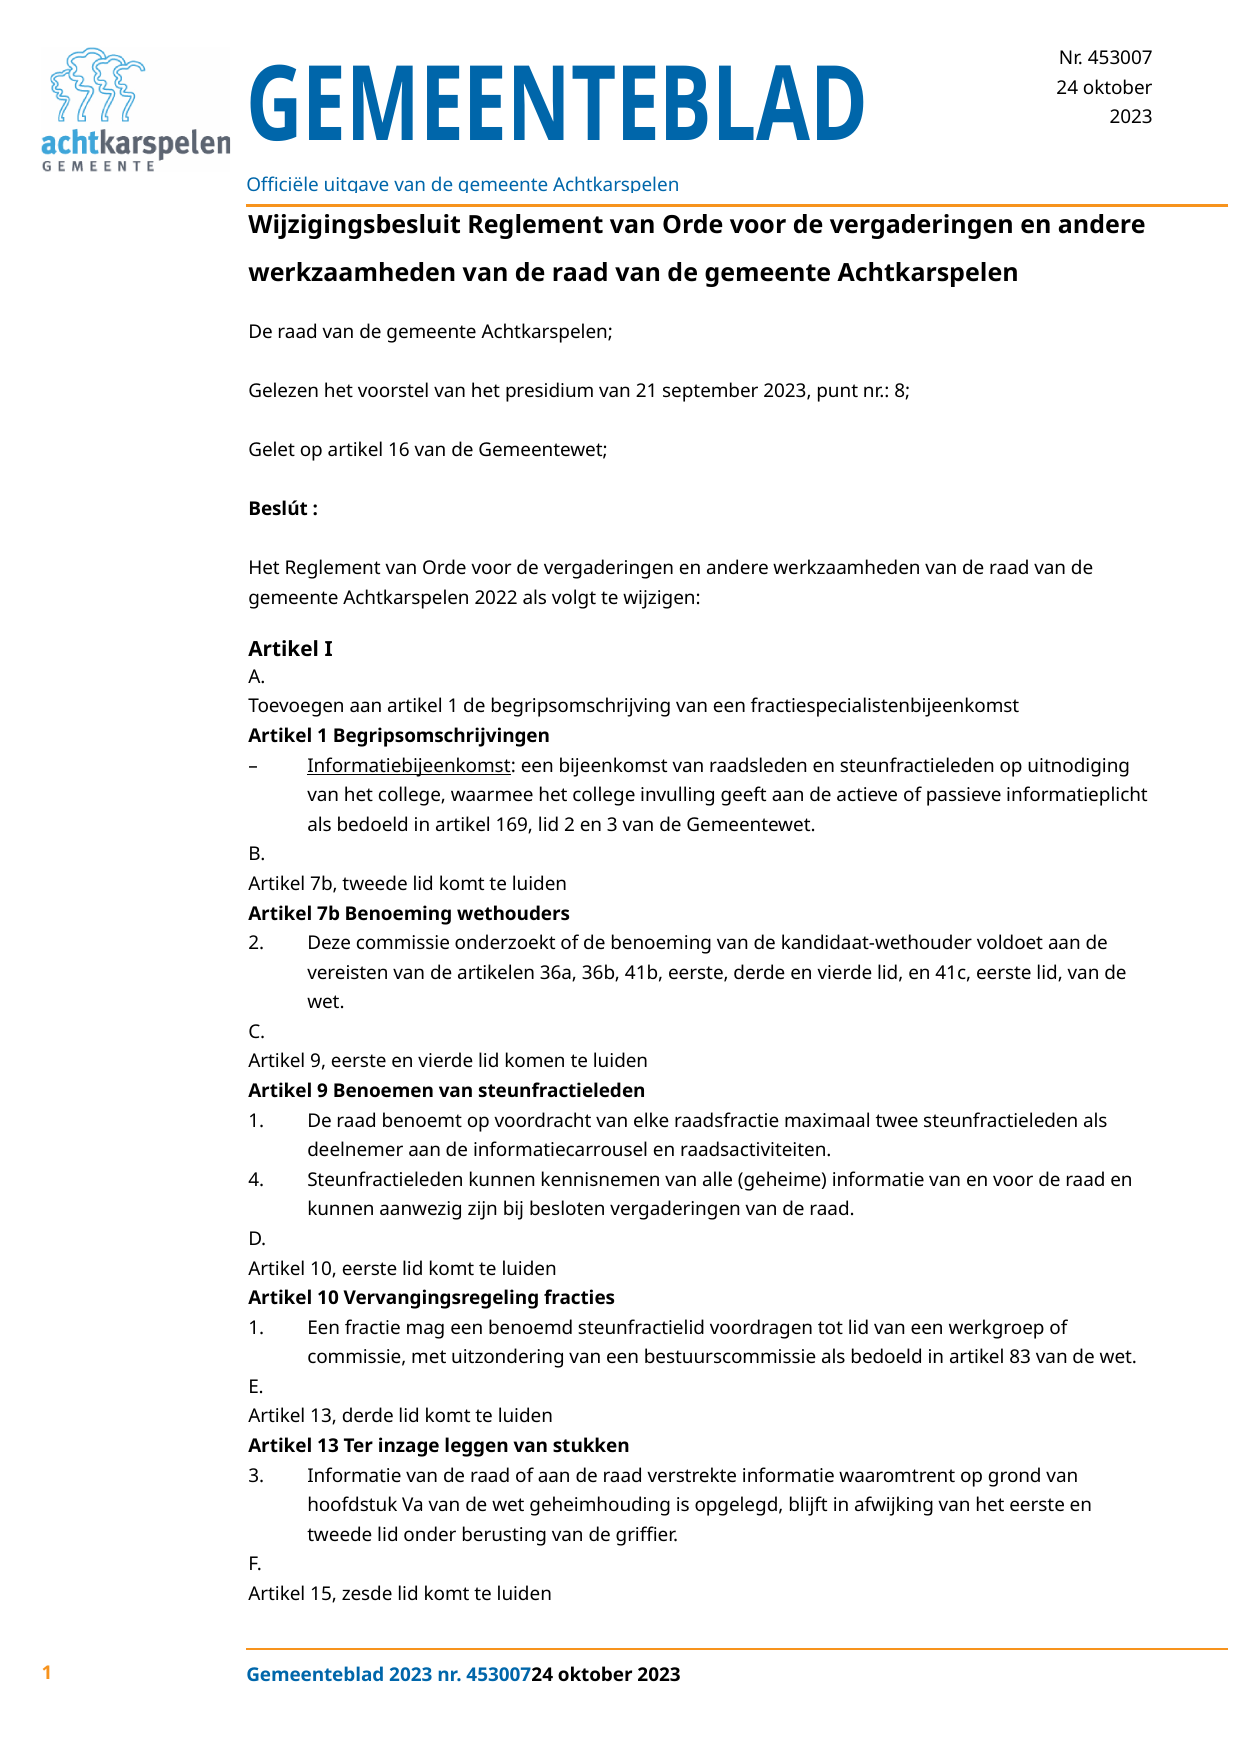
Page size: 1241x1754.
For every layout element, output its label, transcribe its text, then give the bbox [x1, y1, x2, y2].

text Artikel 7b Benoeming wethouders [248, 900, 1152, 925]
list Informatie van de raad of aan de raad verstrekte informatie waaromtrent op grond van hoofdstuk Va van de wet geheimhouding is opgelegd, blijft in afwijking van het eerste en tweede lid onder berusting van de griffier. [248, 1462, 1152, 1547]
text A. [248, 663, 1152, 689]
list Een fractie mag een benoemd steunfractielid voordragen tot lid van een werkgroep of commissie, met uitzondering van een bestuurscommissie als bedoeld in artikel 83 van de wet. [248, 1314, 1152, 1369]
list Steunfractieleden kunnen kennisnemen van alle (geheime) informatie van en voor de raad en kunnen aanwezig zijn bij besloten vergaderingen van de raad. [248, 1166, 1152, 1221]
list Informatiebijeenkomst: een bijeenkomst van raadsleden en steunfractieleden op uitnodiging van het college, waarmee het college invulling geeft aan de actieve of passieve informatieplicht als bedoeld in artikel 169, lid 2 en 3 van de Gemeentewet. [248, 752, 1152, 837]
text De raad van de gemeente Achtkarspelen; [248, 318, 1152, 344]
picture [41, 47, 231, 172]
text F. [248, 1551, 1152, 1576]
list Deze commissie onderzoekt of de benoeming van de kandidaat-wethouder voldoet aan de vereisten van de artikelen 36a, 36b, 41b, eerste, derde en vierde lid, en 41c, eerste lid, van de wet. [248, 929, 1152, 1014]
text C. [248, 1018, 1152, 1044]
text Artikel 1 Begripsomschrijvingen [248, 722, 1152, 748]
text Artikel I [248, 634, 1152, 663]
text Artikel 15, zesde lid komt te luiden [248, 1580, 1152, 1606]
text Wijzigingsbesluit Reglement van Orde voor de vergaderingen en andere werkzaamheden van de raad van de gemeente Achtkarspelen [248, 207, 1152, 288]
text Artikel 9, eerste en vierde lid komen te luiden [248, 1048, 1152, 1073]
text Het Reglement van Orde voor de vergaderingen en andere werkzaamheden van de raad van de gemeente Achtkarspelen 2022 als volgt te wijzigen: [248, 554, 1152, 610]
text Artikel 9 Benoemen van steunfractieleden [248, 1077, 1152, 1103]
text Gelezen het voorstel van het presidium van 21 september 2023, punt nr.: 8; [248, 377, 1152, 403]
text E. [248, 1373, 1152, 1399]
text D. [248, 1225, 1152, 1251]
text Artikel 13, derde lid komt te luiden [248, 1403, 1152, 1428]
list De raad benoemt op voordracht van elke raadsfractie maximaal twee steunfractieleden als deelnemer aan de informatiecarrousel en raadsactiviteiten. [248, 1107, 1152, 1162]
text Artikel 10 Vervangingsregeling fracties [248, 1284, 1152, 1310]
text Gelet op artikel 16 van de Gemeentewet; [248, 436, 1152, 462]
text B. [248, 841, 1152, 866]
text Toevoegen aan artikel 1 de begripsomschrijving van een fractiespecialistenbijeenkomst [248, 693, 1152, 718]
text Artikel 10, eerste lid komt te luiden [248, 1255, 1152, 1280]
text Artikel 7b, tweede lid komt te luiden [248, 870, 1152, 896]
text Beslút : [248, 495, 1152, 521]
text Artikel 13 Ter inzage leggen van stukken [248, 1432, 1152, 1458]
